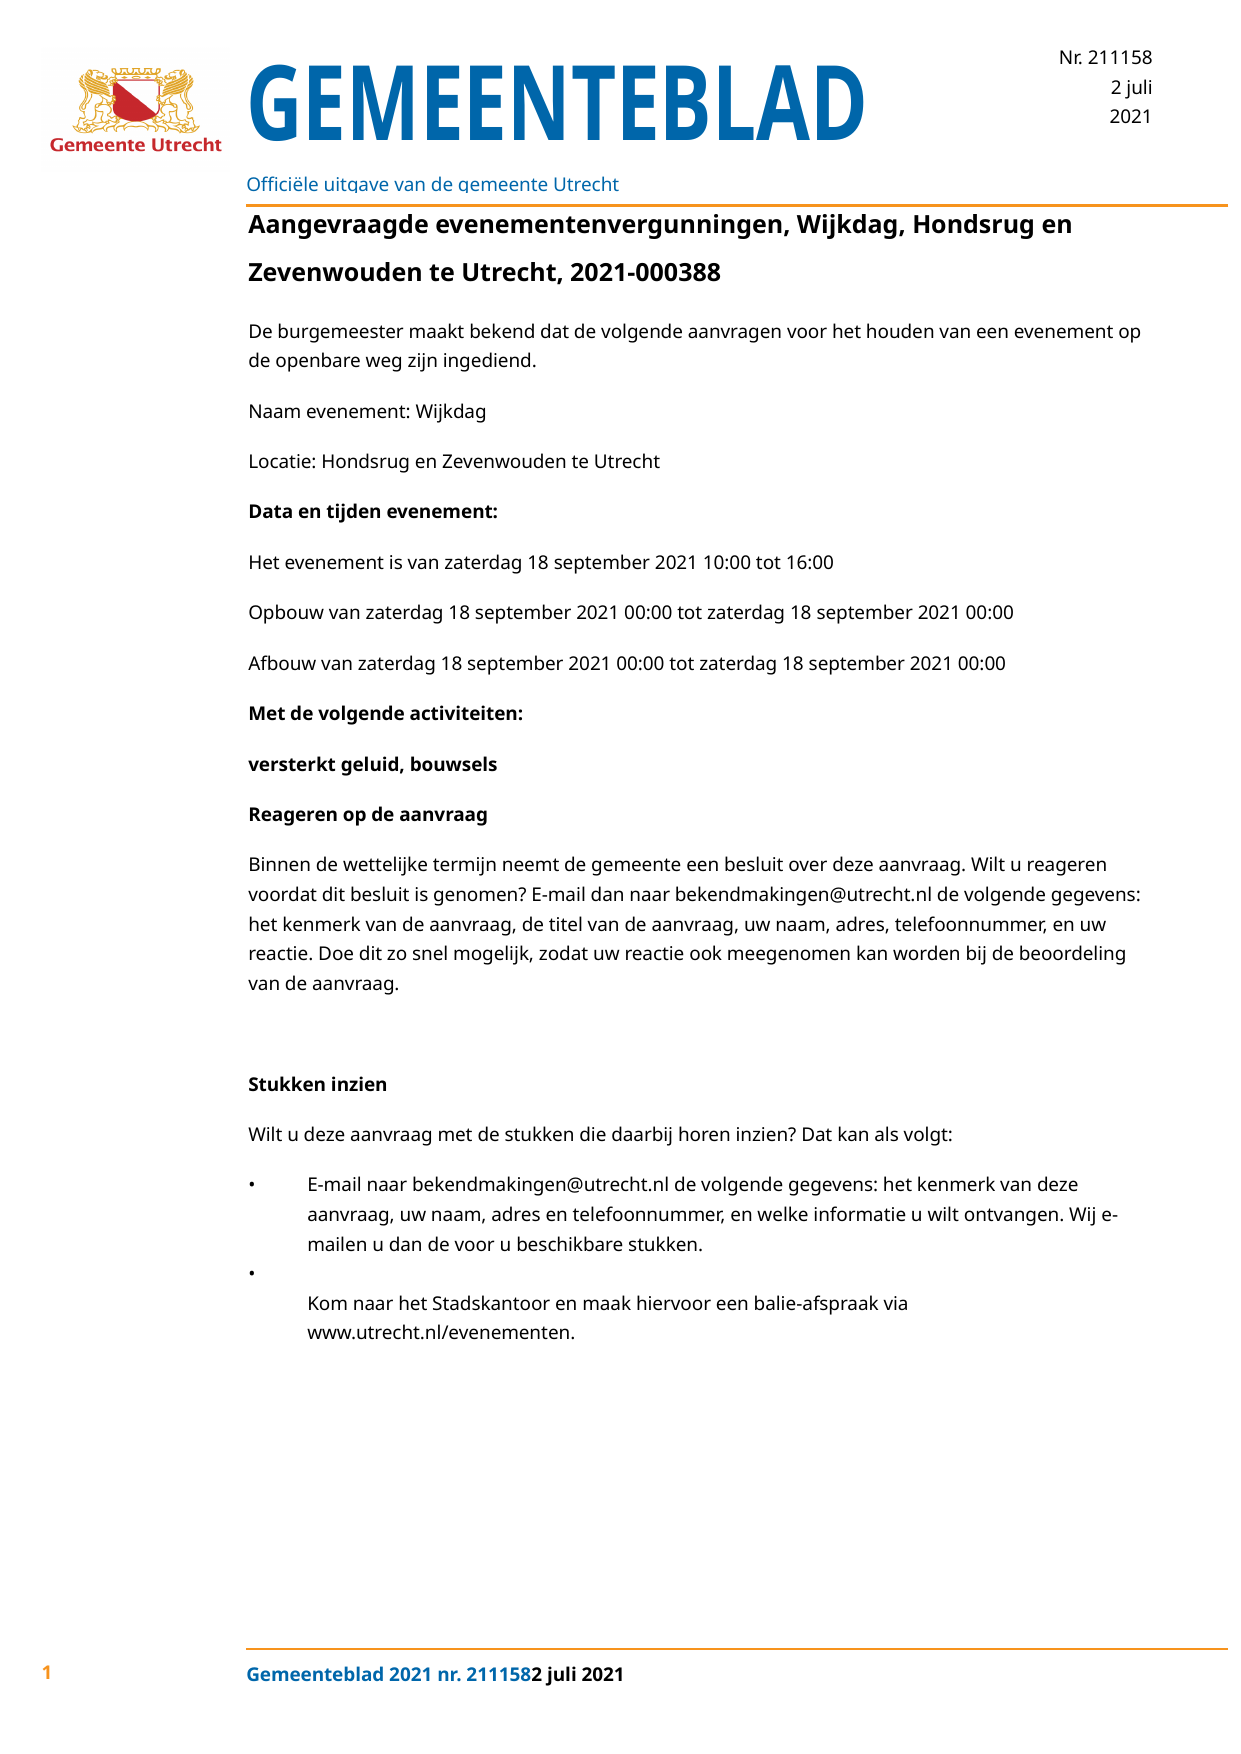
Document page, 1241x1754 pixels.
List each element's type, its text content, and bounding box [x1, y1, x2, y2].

text De burgemeester maakt bekend dat de volgende aanvragen voor het houden van een evenement op de openbare weg zijn ingediend. [248, 318, 1152, 373]
text versterkt geluid, bouwsels [248, 751, 1152, 777]
text Binnen de wettelijke termijn neemt de gemeente een besluit over deze aanvraag. Wilt u reageren voordat dit besluit is genomen? E-mail dan naar bekendmakingen@utrecht.nl de volgende gegevens: het kenmerk van de aanvraag, de titel van de aanvraag, uw naam, adres, telefoonnummer, en uw reactie. Doe dit zo snel mogelijk, zodat uw reactie ook meegenomen kan worden bij de beoordeling van de aanvraag. [248, 852, 1152, 996]
text Afbouw van zaterdag 18 september 2021 00:00 tot zaterdag 18 september 2021 00:00 [248, 650, 1152, 676]
text Naam evenement: Wijkdag [248, 398, 1152, 424]
text Aangevraagde evenementenvergunningen, Wijkdag, Hondsrug en Zevenwouden te Utrecht, 2021-000388 [248, 207, 1152, 288]
text Locatie: Hondsrug en Zevenwouden te Utrecht [248, 448, 1152, 474]
text Stukken inzien [248, 1071, 1152, 1097]
text Het evenement is van zaterdag 18 september 2021 10:00 tot 16:00 [248, 549, 1152, 575]
text Opbouw van zaterdag 18 september 2021 00:00 tot zaterdag 18 september 2021 00:00 [248, 599, 1152, 625]
text Data en tijden evenement: [248, 499, 1152, 524]
text Met de volgende activiteiten: [248, 700, 1152, 726]
picture [41, 47, 231, 172]
list Kom naar het Stadskantoor en maak hiervoor een balie-afspraak via www.utrecht.nl/evenementen. [248, 1290, 1152, 1345]
list E-mail naar bekendmakingen@utrecht.nl de volgende gegevens: het kenmerk van deze aanvraag, uw naam, adres en telefoonnummer, en welke informatie u wilt ontvangen. Wij e-mailen u dan de voor u beschikbare stukken. [248, 1172, 1152, 1257]
text Reageren op de aanvraag [248, 801, 1152, 827]
text Wilt u deze aanvraag met de stukken die daarbij horen inzien? Dat kan als volgt: [248, 1121, 1152, 1147]
